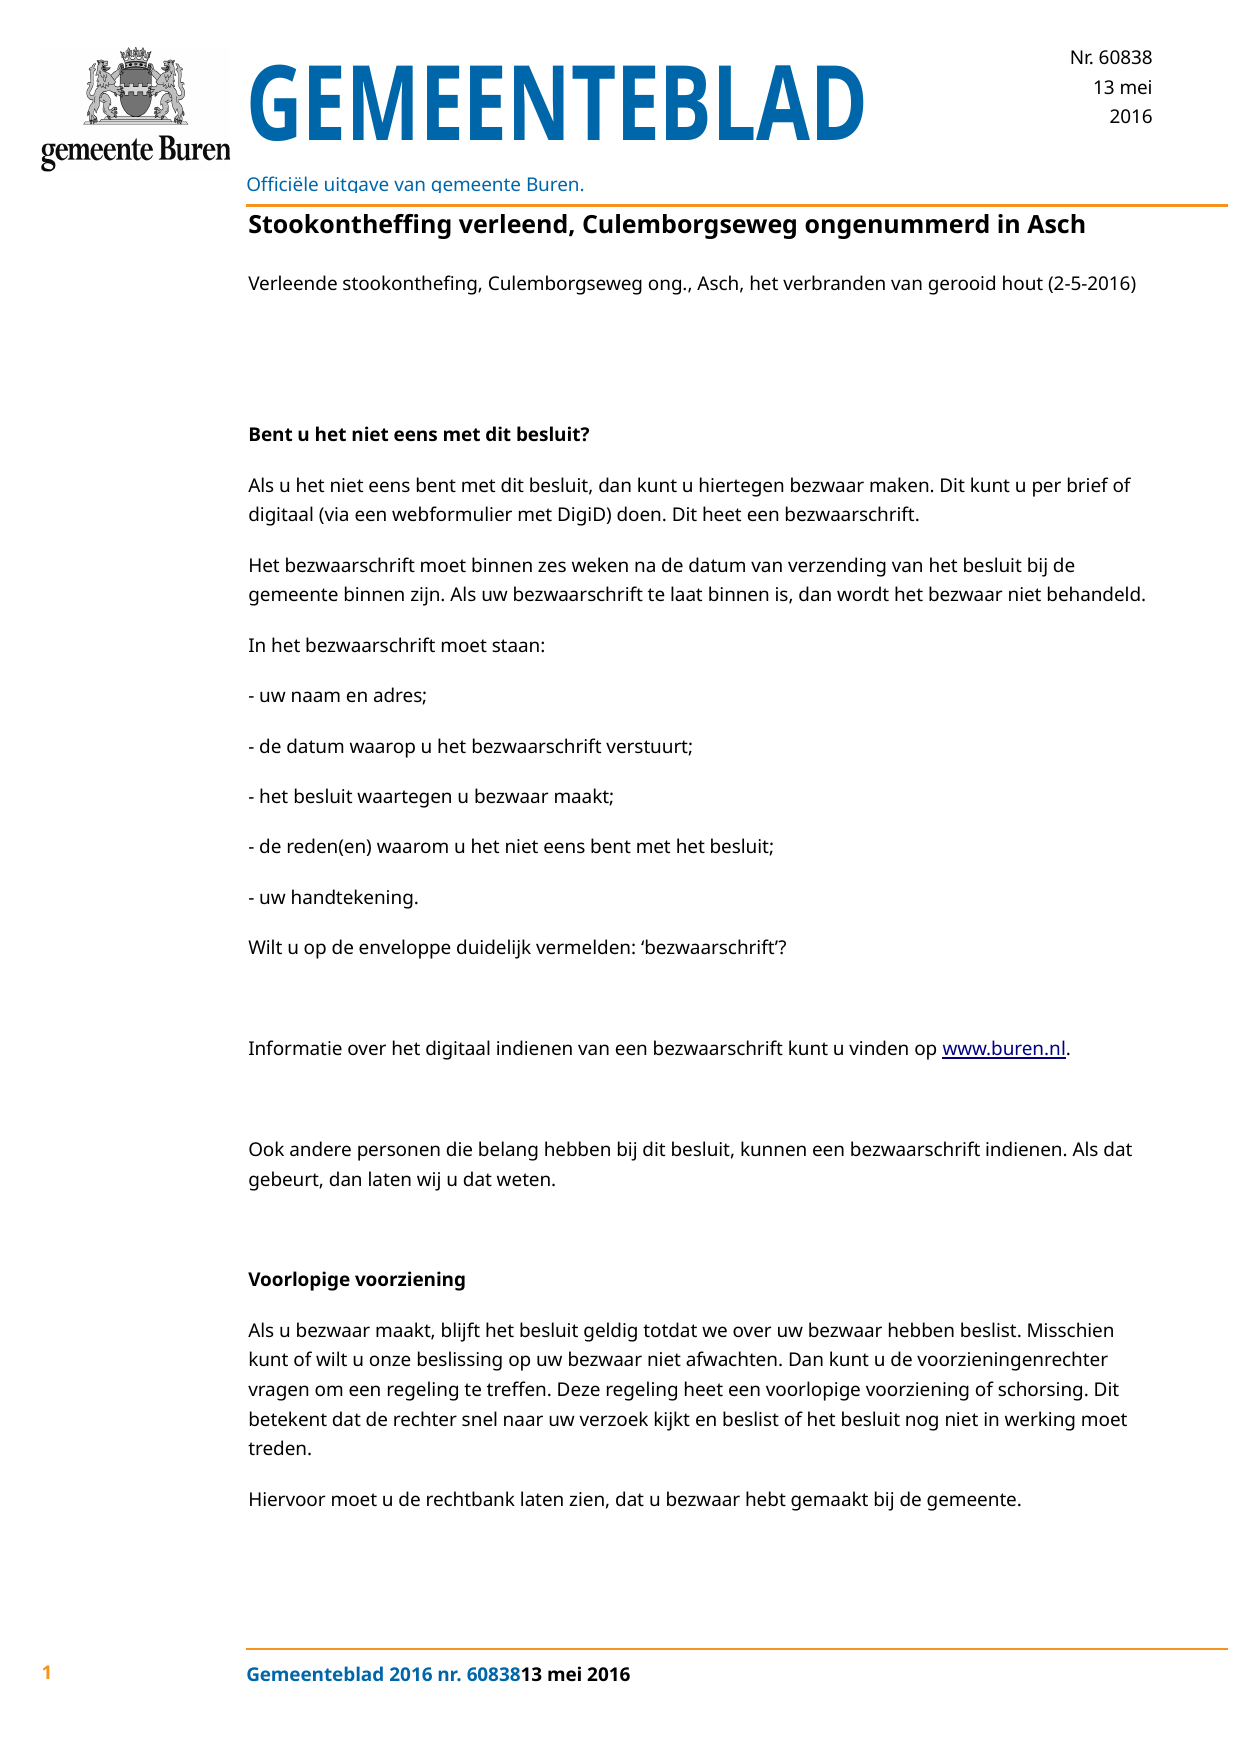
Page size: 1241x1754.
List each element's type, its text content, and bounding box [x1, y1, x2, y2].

text - uw naam en adres; [248, 682, 1152, 708]
picture [41, 47, 231, 172]
text Ook andere personen die belang hebben bij dit besluit, kunnen een bezwaarschrift indienen. Als dat gebeurt, dan laten wij u dat weten. [248, 1136, 1152, 1191]
text - het besluit waartegen u bezwaar maakt; [248, 783, 1152, 809]
text Stookontheffing verleend, Culemborgseweg ongenummerd in Asch [248, 207, 1152, 241]
text Bent u het niet eens met dit besluit? [248, 422, 1152, 447]
text - de reden(en) waarom u het niet eens bent met het besluit; [248, 834, 1152, 859]
text Hiervoor moet u de rechtbank laten zien, dat u bezwaar hebt gemaakt bij de gemeente. [248, 1486, 1152, 1511]
text Verleende stookonthefing, Culemborgseweg ong., Asch, het verbranden van gerooid hout (2-5-2016) [248, 270, 1152, 296]
text Als u het niet eens bent met dit besluit, dan kunt u hiertegen bezwaar maken. Dit kunt u per brief of digitaal (via een webformulier met DigiD) doen. Dit heet een bezwaarschrift. [248, 472, 1152, 527]
text Voorlopige voorziening [248, 1267, 1152, 1292]
text - uw handtekening. [248, 884, 1152, 910]
text In het bezwaarschrift moet staan: [248, 632, 1152, 658]
text Als u bezwaar maakt, blijft het besluit geldig totdat we over uw bezwaar hebben beslist. Misschien kunt of wilt u onze beslissing op uw bezwaar niet afwachten. Dan kunt u de voorzieningenrechter vragen om een regeling te treffen. Deze regeling heet een voorlopige voorziening of schorsing. Dit betekent dat de rechter snel naar uw verzoek kijkt en beslist of het besluit nog niet in werking moet treden. [248, 1317, 1152, 1461]
text Het bezwaarschrift moet binnen zes weken na de datum van verzending van het besluit bij de gemeente binnen zijn. Als uw bezwaarschrift te laat binnen is, dan wordt het bezwaar niet behandeld. [248, 552, 1152, 607]
text Wilt u op de enveloppe duidelijk vermelden: ‘bezwaarschrift’? [248, 934, 1152, 960]
text Informatie over het digitaal indienen van een bezwaarschrift kunt u vinden op www.buren.nl. [248, 1035, 1152, 1061]
text - de datum waarop u het bezwaarschrift verstuurt; [248, 733, 1152, 758]
